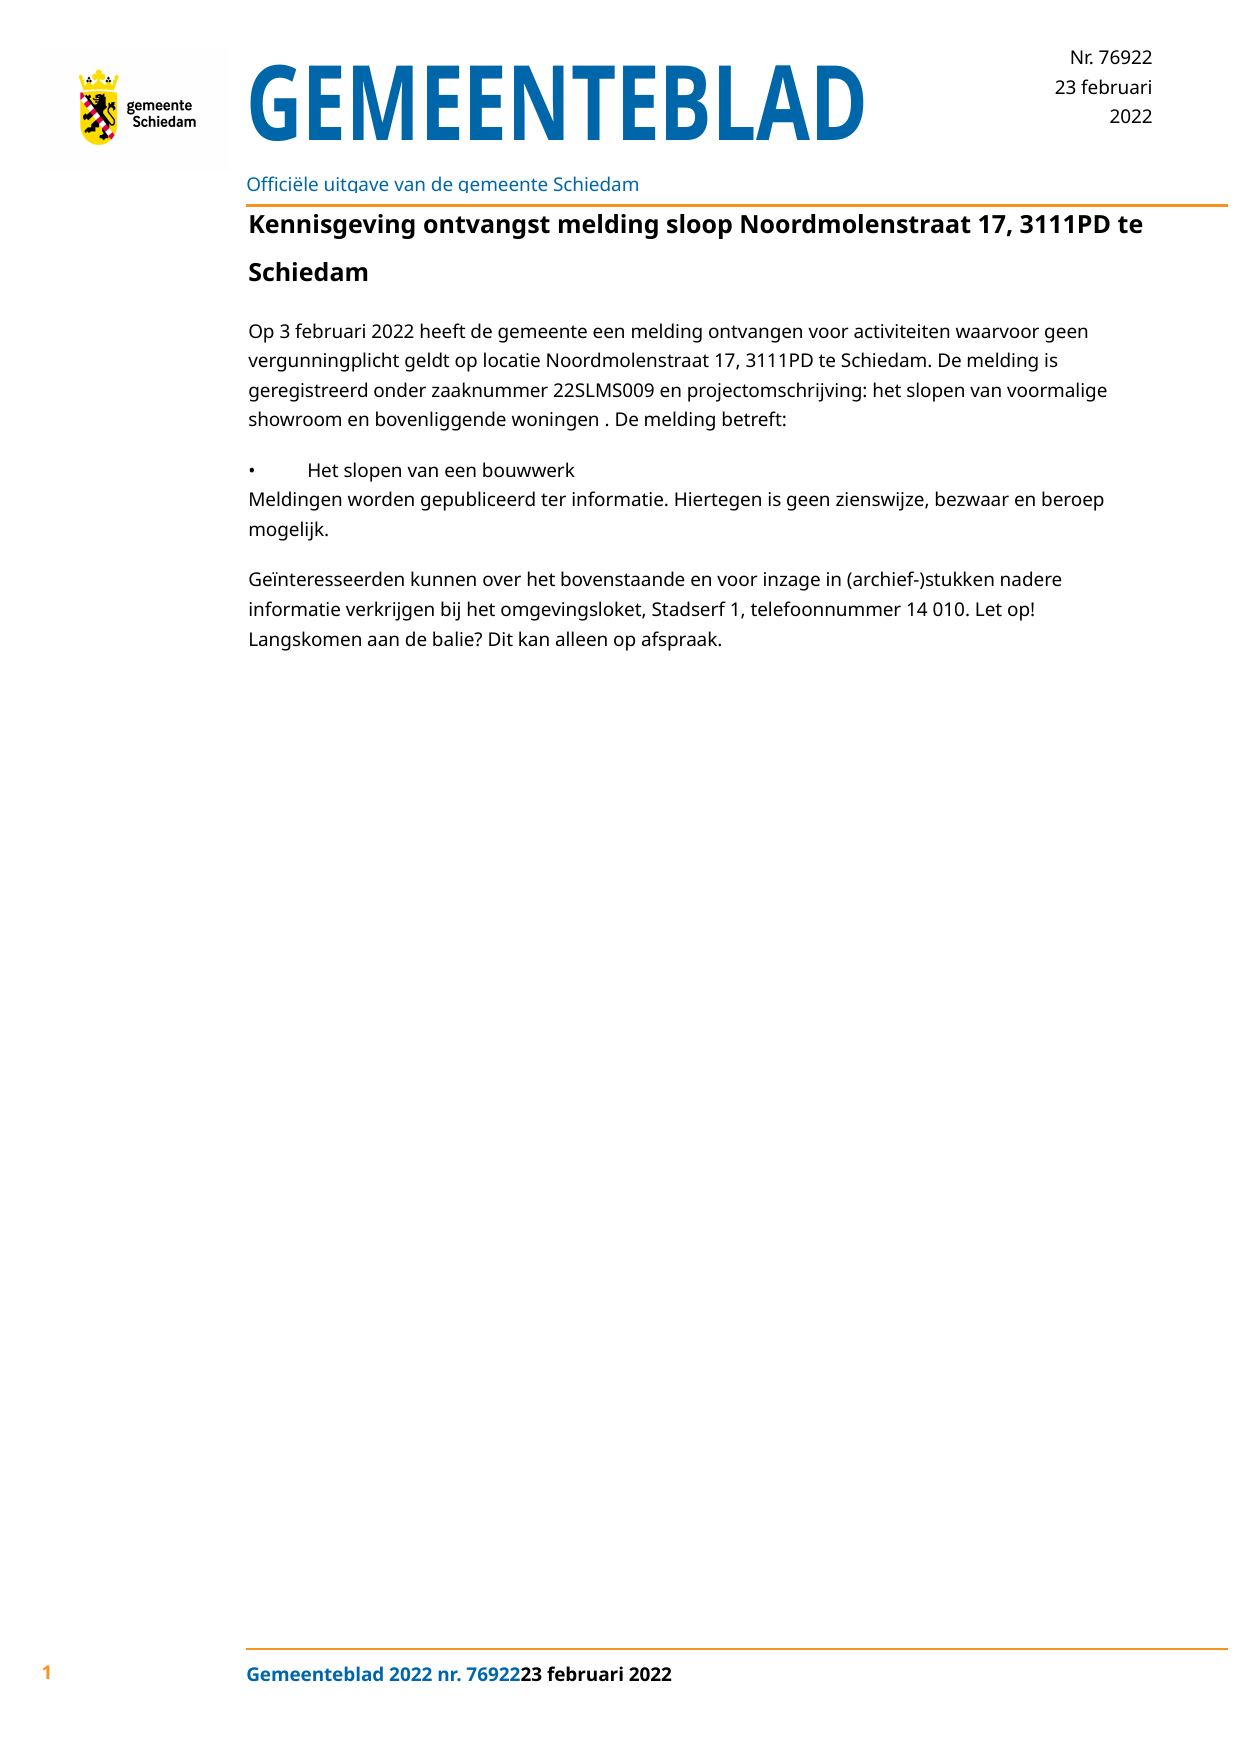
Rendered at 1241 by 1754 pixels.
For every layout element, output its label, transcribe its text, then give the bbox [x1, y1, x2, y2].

text Kennisgeving ontvangst melding sloop Noordmolenstraat 17, 3111PD te Schiedam [248, 207, 1152, 288]
text Geïnteresseerden kunnen over het bovenstaande en voor inzage in (archief-)stukken nadere informatie verkrijgen bij het omgevingsloket, Stadserf 1, telefoonnummer 14 010. Let op! Langskomen aan de balie? Dit kan alleen op afspraak. [248, 567, 1152, 652]
text Meldingen worden gepubliceerd ter informatie. Hiertegen is geen zienswijze, bezwaar en beroep mogelijk. [248, 487, 1152, 542]
picture [41, 47, 231, 172]
text Op 3 februari 2022 heeft de gemeente een melding ontvangen voor activiteiten waarvoor geen vergunningplicht geldt op locatie Noordmolenstraat 17, 3111PD te Schiedam. De melding is geregistreerd onder zaaknummer 22SLMS009 en projectomschrijving: het slopen van voormalige showroom en bovenliggende woningen . De melding betreft: [248, 318, 1152, 432]
list Het slopen van een bouwwerk [248, 457, 1152, 483]
